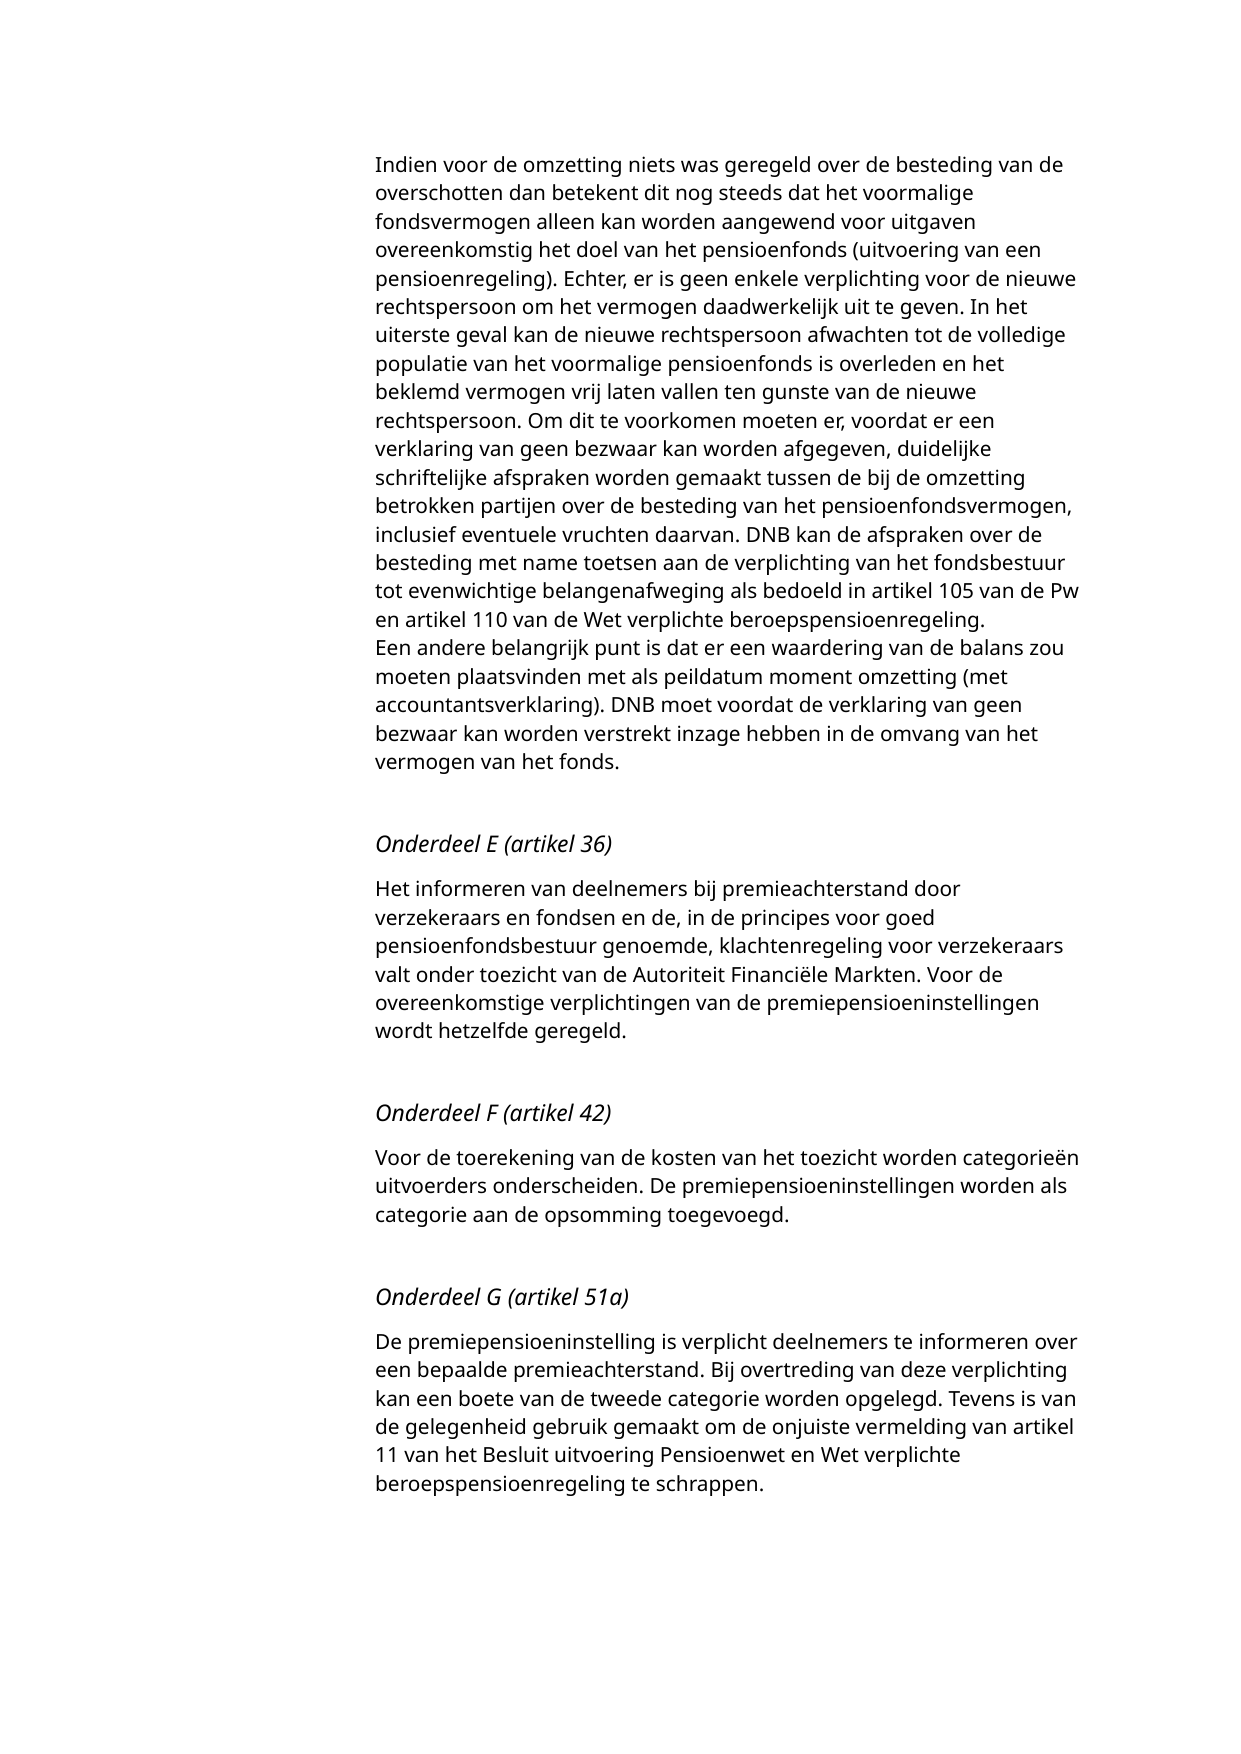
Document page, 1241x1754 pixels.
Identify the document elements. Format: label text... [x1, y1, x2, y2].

subtitle Onderdeel F (artikel 42) [375, 1097, 1090, 1128]
subtitle Onderdeel G (artikel 51a) [375, 1281, 1090, 1312]
subtitle Onderdeel E (artikel 36) [375, 828, 1090, 859]
text Een andere belangrijk punt is dat er een waardering van de balans zou moeten plaatsvinden met als peildatum moment omzetting (met accountantsverklaring). DNB moet voordat de verklaring van geen bezwaar kan worden verstrekt inzage hebben in de omvang van het vermogen van het fonds. [375, 633, 1090, 776]
text Het informeren van deelnemers bij premieachterstand door verzekeraars en fondsen en de, in de principes voor goed pensioenfondsbestuur genoemde, klachtenregeling voor verzekeraars valt onder toezicht van de Autoriteit Financiële Markten. Voor de overeenkomstige verplichtingen van de premiepensioeninstellingen wordt hetzelfde geregeld. [375, 874, 1090, 1045]
text De premiepensioeninstelling is verplicht deelnemers te informeren over een bepaalde premieachterstand. Bij overtreding van deze verplichting kan een boete van de tweede categorie worden opgelegd. Tevens is van de gelegenheid gebruik gemaakt om de onjuiste vermelding van artikel 11 van het Besluit uitvoering Pensioenwet en Wet verplichte beroepspensioenregeling te schrappen. [375, 1327, 1090, 1497]
text Indien voor de omzetting niets was geregeld over de besteding van de overschotten dan betekent dit nog steeds dat het voormalige fondsvermogen alleen kan worden aangewend voor uitgaven overeenkomstig het doel van het pensioenfonds (uitvoering van een pensioenregeling). Echter, er is geen enkele verplichting voor de nieuwe rechtspersoon om het vermogen daadwerkelijk uit te geven. In het uiterste geval kan de nieuwe rechtspersoon afwachten tot de volledige populatie van het voormalige pensioenfonds is overleden en het beklemd vermogen vrij laten vallen ten gunste van de nieuwe rechtspersoon. Om dit te voorkomen moeten er, voordat er een verklaring van geen bezwaar kan worden afgegeven, duidelijke schriftelijke afspraken worden gemaakt tussen de bij de omzetting betrokken partijen over de besteding van het pensioenfondsvermogen, inclusief eventuele vruchten daarvan. DNB kan de afspraken over de besteding met name toetsen aan de verplichting van het fondsbestuur tot evenwichtige belangenafweging als bedoeld in artikel 105 van de Pw en artikel 110 van de Wet verplichte beroepspensioenregeling. [375, 150, 1090, 633]
text Voor de toerekening van de kosten van het toezicht worden categorieën uitvoerders onderscheiden. De premiepensioeninstellingen worden als categorie aan de opsomming toegevoegd. [375, 1143, 1090, 1228]
